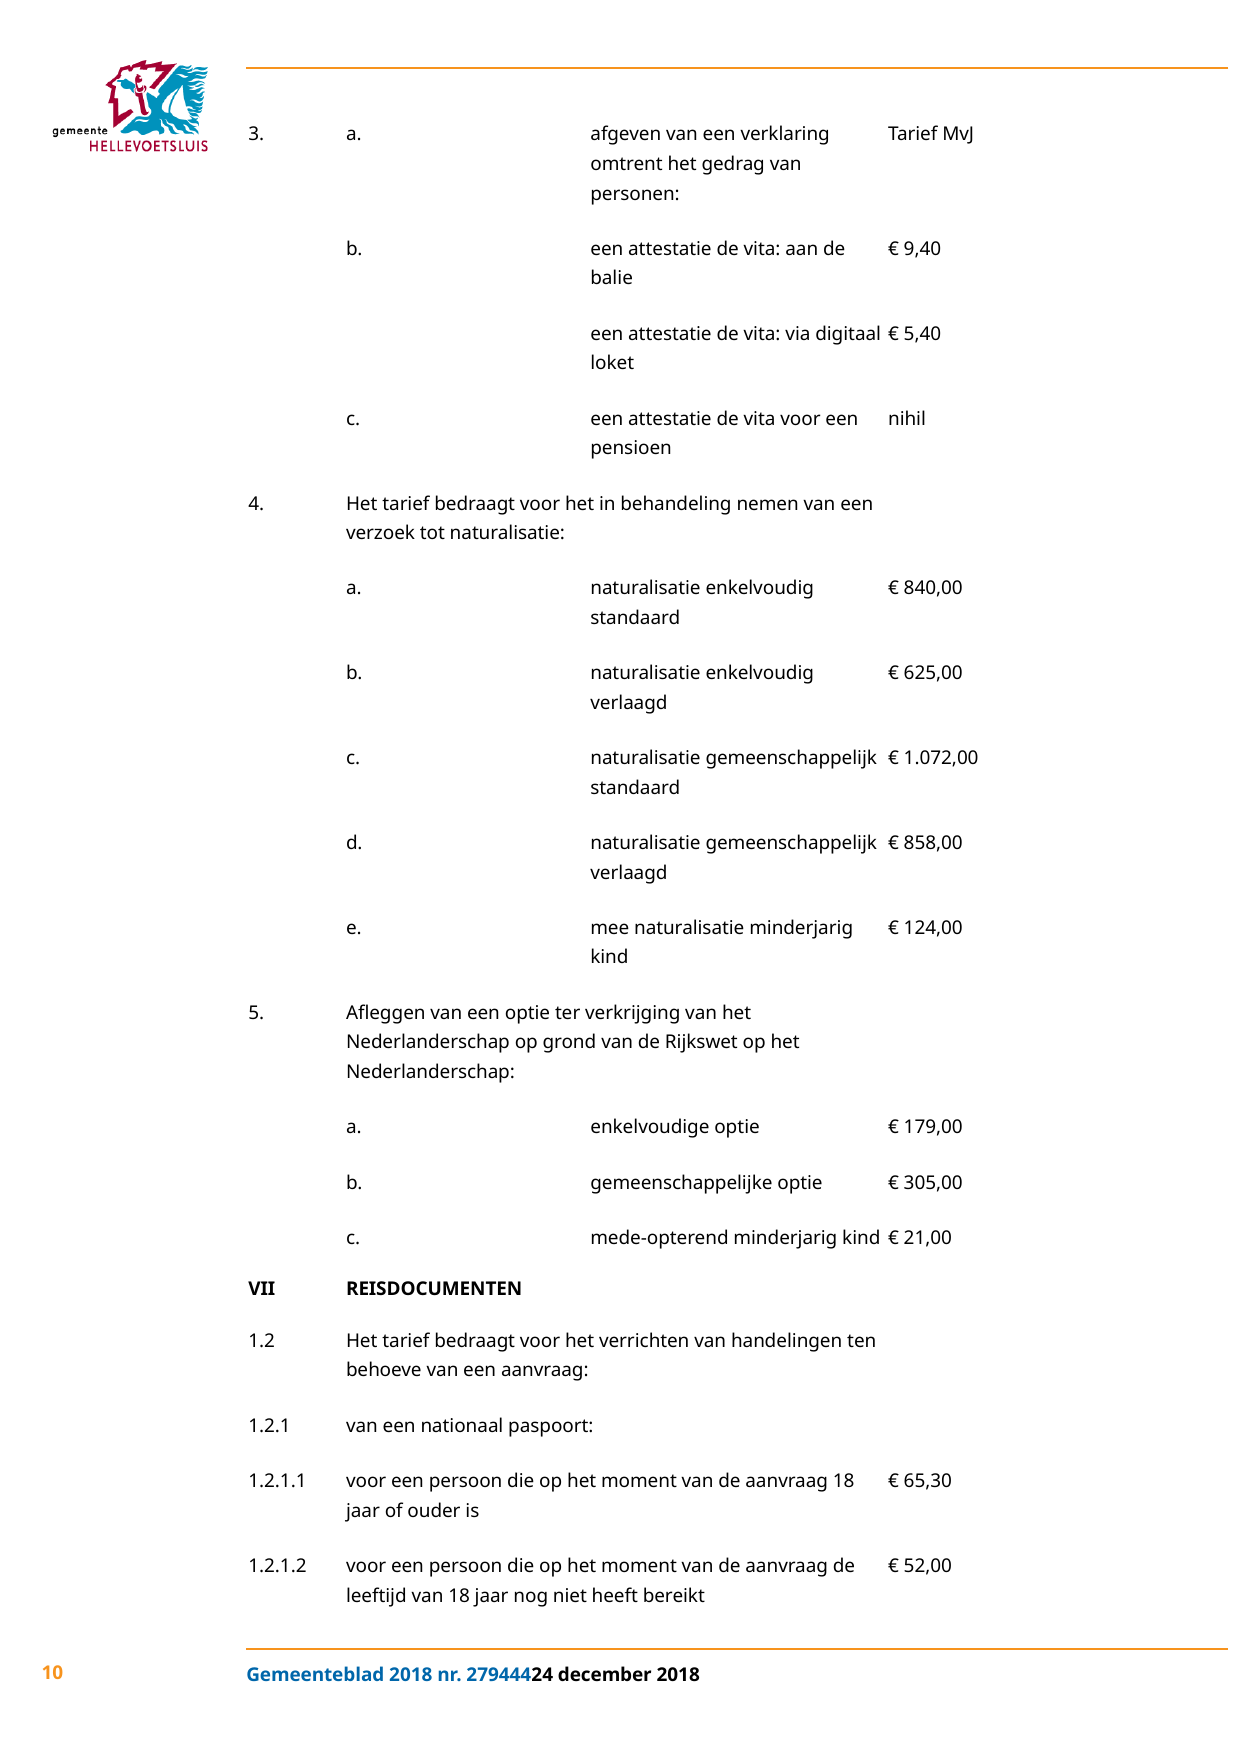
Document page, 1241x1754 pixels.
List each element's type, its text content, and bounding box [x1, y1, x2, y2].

table_cell c. [346, 744, 590, 829]
table_cell [888, 1250, 986, 1276]
table_cell € 1.072,00 [888, 744, 986, 829]
table_cell VII [248, 1276, 346, 1301]
table_cell e. [346, 914, 590, 999]
table_cell b. [346, 235, 590, 320]
table_cell een attestatie de vita: via digitaal loket [590, 320, 888, 405]
table_cell € 52,00 [888, 1552, 986, 1607]
table_cell b. [346, 1169, 590, 1224]
table_cell [346, 320, 590, 405]
table_cell [346, 1301, 888, 1327]
table_cell [248, 1114, 346, 1169]
table_cell [248, 95, 346, 121]
table_cell 1.2.1 [248, 1412, 346, 1467]
table_cell gemeenschappelijke optie [590, 1169, 888, 1224]
table_cell 1.2.1.2 [248, 1552, 346, 1607]
table_cell een attestatie de vita: aan de balie [590, 235, 888, 320]
table_cell [248, 744, 346, 829]
table_cell [248, 829, 346, 914]
table_cell 5. [248, 999, 346, 1113]
table_cell een attestatie de vita voor een pensioen [590, 405, 888, 490]
table_cell € 179,00 [888, 1114, 986, 1169]
table_cell enkelvoudige optie [590, 1114, 888, 1169]
table_cell [248, 914, 346, 999]
table_cell € 9,40 [888, 235, 986, 320]
table_cell naturalisatie enkelvoudig standaard [590, 575, 888, 659]
table_cell € 65,30 [888, 1467, 986, 1552]
table_cell Het tarief bedraagt voor het verrichten van handelingen ten behoeve van een aanvraag: [346, 1327, 888, 1412]
table_cell Afleggen van een optie ter verkrijging van het Nederlanderschap op grond van de Rijkswet op het Nederlanderschap: [346, 999, 888, 1113]
table_cell [248, 1301, 346, 1327]
table_cell € 840,00 [888, 575, 986, 659]
table_cell € 124,00 [888, 914, 986, 999]
table_cell [888, 1276, 986, 1301]
table_cell REISDOCUMENTEN [346, 1276, 888, 1301]
table_cell b. [346, 660, 590, 744]
table_cell [888, 1327, 986, 1412]
table_cell mede-opterend minderjarig kind [590, 1224, 888, 1250]
table_cell € 21,00 [888, 1224, 986, 1250]
table_cell € 5,40 [888, 320, 986, 405]
table_cell € 305,00 [888, 1169, 986, 1224]
table_cell € 858,00 [888, 829, 986, 914]
table_cell € 625,00 [888, 660, 986, 744]
table_cell voor een persoon die op het moment van de aanvraag de leeftijd van 18 jaar nog niet heeft bereikt [346, 1552, 888, 1607]
table_cell 1.2.1.1 [248, 1467, 346, 1552]
table_cell 1.2 [248, 1327, 346, 1412]
table_cell d. [346, 829, 590, 914]
table_cell [346, 1250, 888, 1276]
table_cell a. [346, 575, 590, 659]
table_cell 3. [248, 121, 346, 235]
table_cell naturalisatie gemeenschappelijk verlaagd [590, 829, 888, 914]
table_cell [248, 235, 346, 320]
table_cell [888, 95, 986, 121]
table_cell nihil [888, 405, 986, 490]
table_cell [248, 405, 346, 490]
table_cell naturalisatie enkelvoudig verlaagd [590, 660, 888, 744]
table_cell a. [346, 121, 590, 235]
table_cell Tarief MvJ [888, 121, 986, 235]
table_cell afgeven van een verklaring omtrent het gedrag van personen: [590, 121, 888, 235]
table_cell [888, 490, 986, 574]
table_cell 4. [248, 490, 346, 574]
table_cell a. [346, 1114, 590, 1169]
table_cell [248, 575, 346, 659]
picture [41, 47, 231, 172]
table_cell van een nationaal paspoort: [346, 1412, 888, 1467]
table_cell [248, 1169, 346, 1224]
table_cell [248, 1224, 346, 1250]
table_cell c. [346, 1224, 590, 1250]
table_cell [888, 999, 986, 1113]
table_cell [248, 660, 346, 744]
table_cell Het tarief bedraagt voor het in behandeling nemen van een verzoek tot naturalisatie: [346, 490, 888, 574]
table_cell [248, 320, 346, 405]
table_cell [888, 1301, 986, 1327]
table_cell [888, 1412, 986, 1467]
table_cell [346, 95, 888, 121]
table_cell naturalisatie gemeenschappelijk standaard [590, 744, 888, 829]
table_cell [248, 1250, 346, 1276]
table_cell mee naturalisatie minderjarig kind [590, 914, 888, 999]
table_cell voor een persoon die op het moment van de aanvraag 18 jaar of ouder is [346, 1467, 888, 1552]
table_cell c. [346, 405, 590, 490]
